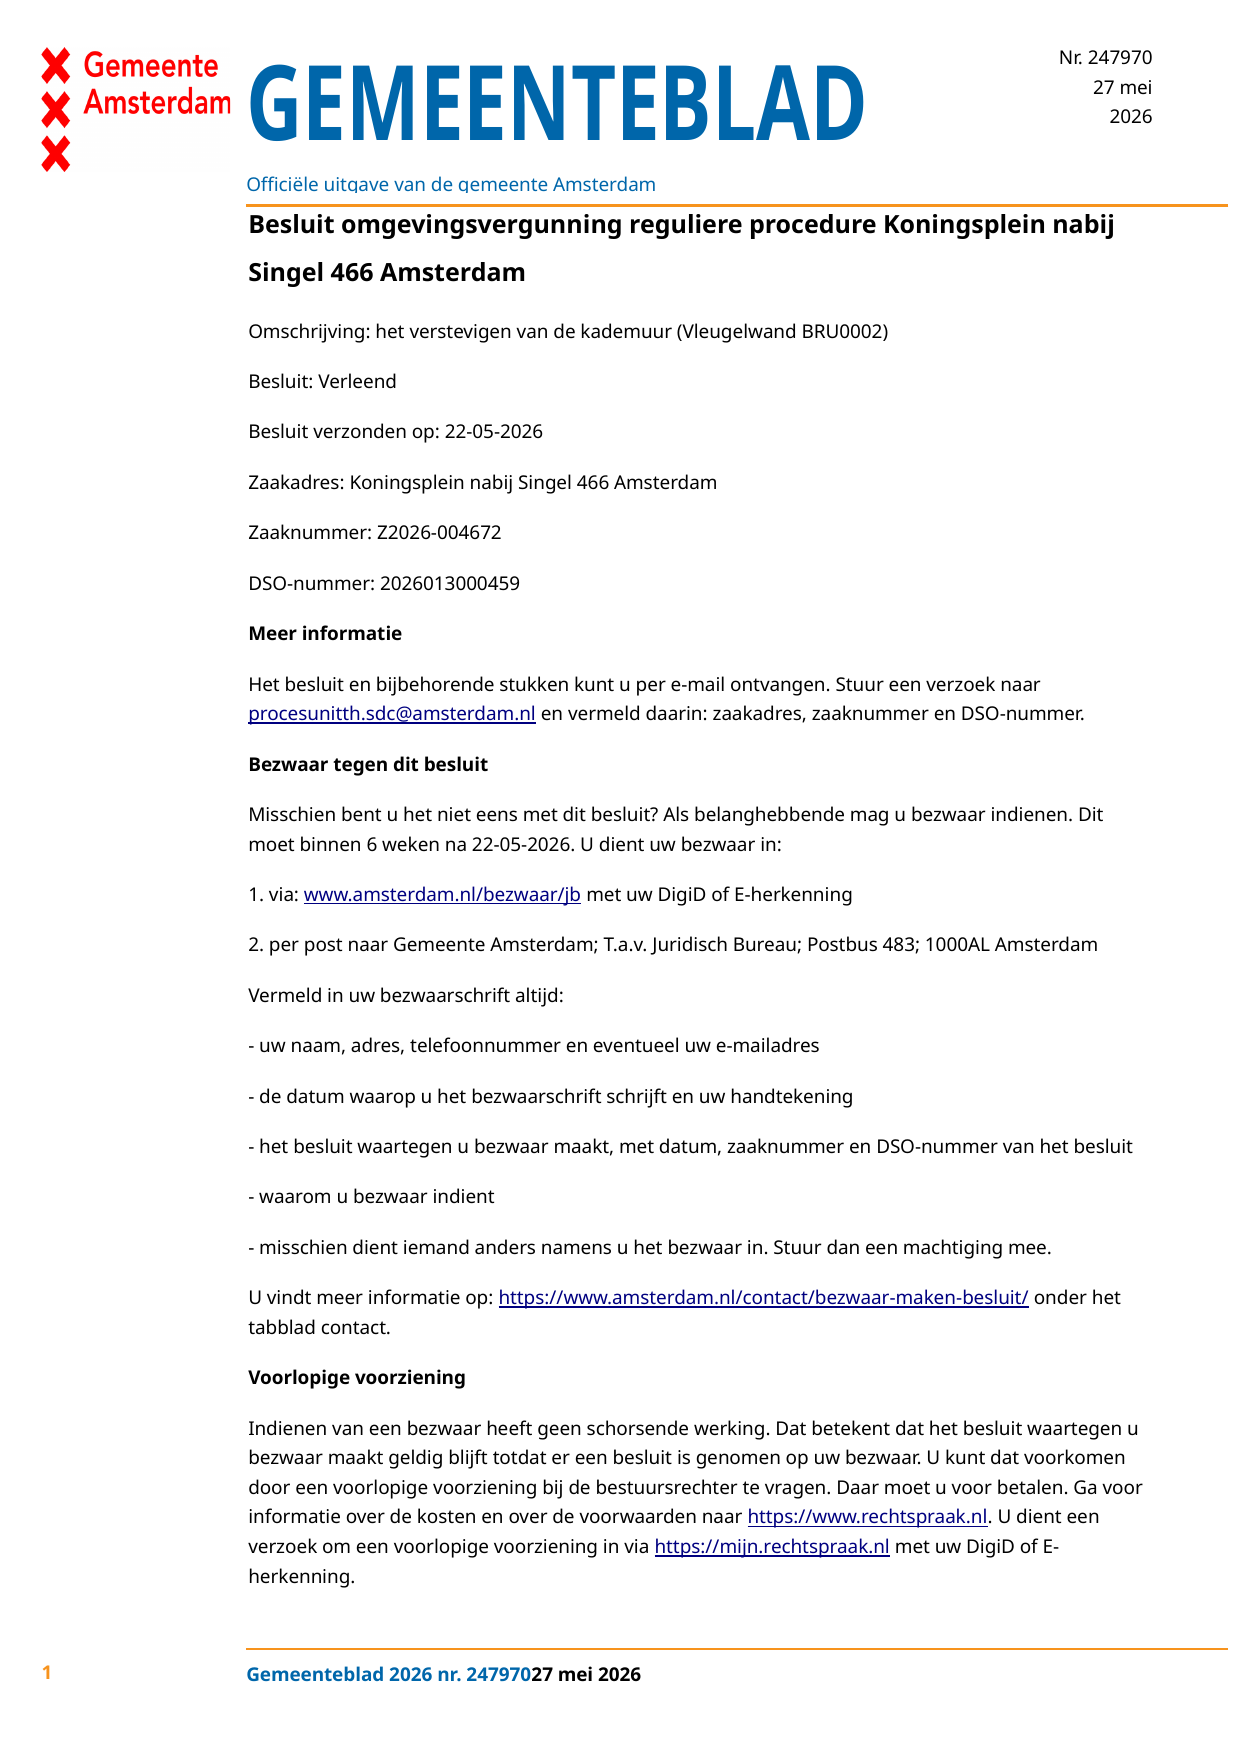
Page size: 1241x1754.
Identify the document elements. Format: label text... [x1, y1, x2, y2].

text Omschrijving: het verstevigen van de kademuur (Vleugelwand BRU0002) [248, 318, 1152, 344]
text Het besluit en bijbehorende stukken kunt u per e-mail ontvangen. Stuur een verzoek naar procesunitth.sdc@amsterdam.nl en vermeld daarin: zaakadres, zaaknummer en DSO-nummer. [248, 671, 1152, 726]
text U vindt meer informatie op: https://www.amsterdam.nl/contact/bezwaar-maken-besluit/ onder het tabblad contact. [248, 1284, 1152, 1340]
text DSO-nummer: 2026013000459 [248, 570, 1152, 596]
picture [41, 47, 231, 172]
text - het besluit waartegen u bezwaar maakt, met datum, zaaknummer en DSO-nummer van het besluit [248, 1133, 1152, 1159]
text Indienen van een bezwaar heeft geen schorsende werking. Dat betekent dat het besluit waartegen u bezwaar maakt geldig blijft totdat er een besluit is genomen op uw bezwaar. U kunt dat voorkomen door een voorlopige voorziening bij de bestuursrechter te vragen. Daar moet u voor betalen. Ga voor informatie over de kosten en over de voorwaarden naar https://www.rechtspraak.nl. U dient een verzoek om een voorlopige voorziening in via https://mijn.rechtspraak.nl met uw DigiD of E-herkenning. [248, 1415, 1152, 1589]
text Besluit verzonden op: 22-05-2026 [248, 419, 1152, 444]
text Zaakadres: Koningsplein nabij Singel 466 Amsterdam [248, 469, 1152, 495]
text Besluit: Verleend [248, 368, 1152, 394]
text - waarom u bezwaar indient [248, 1184, 1152, 1209]
text Zaaknummer: Z2026-004672 [248, 519, 1152, 545]
text Voorlopige voorziening [248, 1364, 1152, 1390]
text Bezwaar tegen dit besluit [248, 751, 1152, 777]
text Vermeld in uw bezwaarschrift altijd: [248, 982, 1152, 1008]
text Meer informatie [248, 620, 1152, 646]
text Besluit omgevingsvergunning reguliere procedure Koningsplein nabij Singel 466 Amsterdam [248, 207, 1152, 288]
text Misschien bent u het niet eens met dit besluit? Als belanghebbende mag u bezwaar indienen. Dit moet binnen 6 weken na 22-05-2026. U dient uw bezwaar in: [248, 801, 1152, 857]
text 2. per post naar Gemeente Amsterdam; T.a.v. Juridisch Bureau; Postbus 483; 1000AL Amsterdam [248, 932, 1152, 957]
text 1. via: www.amsterdam.nl/bezwaar/jb met uw DigiD of E-herkenning [248, 881, 1152, 907]
text - misschien dient iemand anders namens u het bezwaar in. Stuur dan een machtiging mee. [248, 1234, 1152, 1260]
text - uw naam, adres, telefoonnummer en eventueel uw e-mailadres [248, 1032, 1152, 1058]
text - de datum waarop u het bezwaarschrift schrijft en uw handtekening [248, 1083, 1152, 1109]
